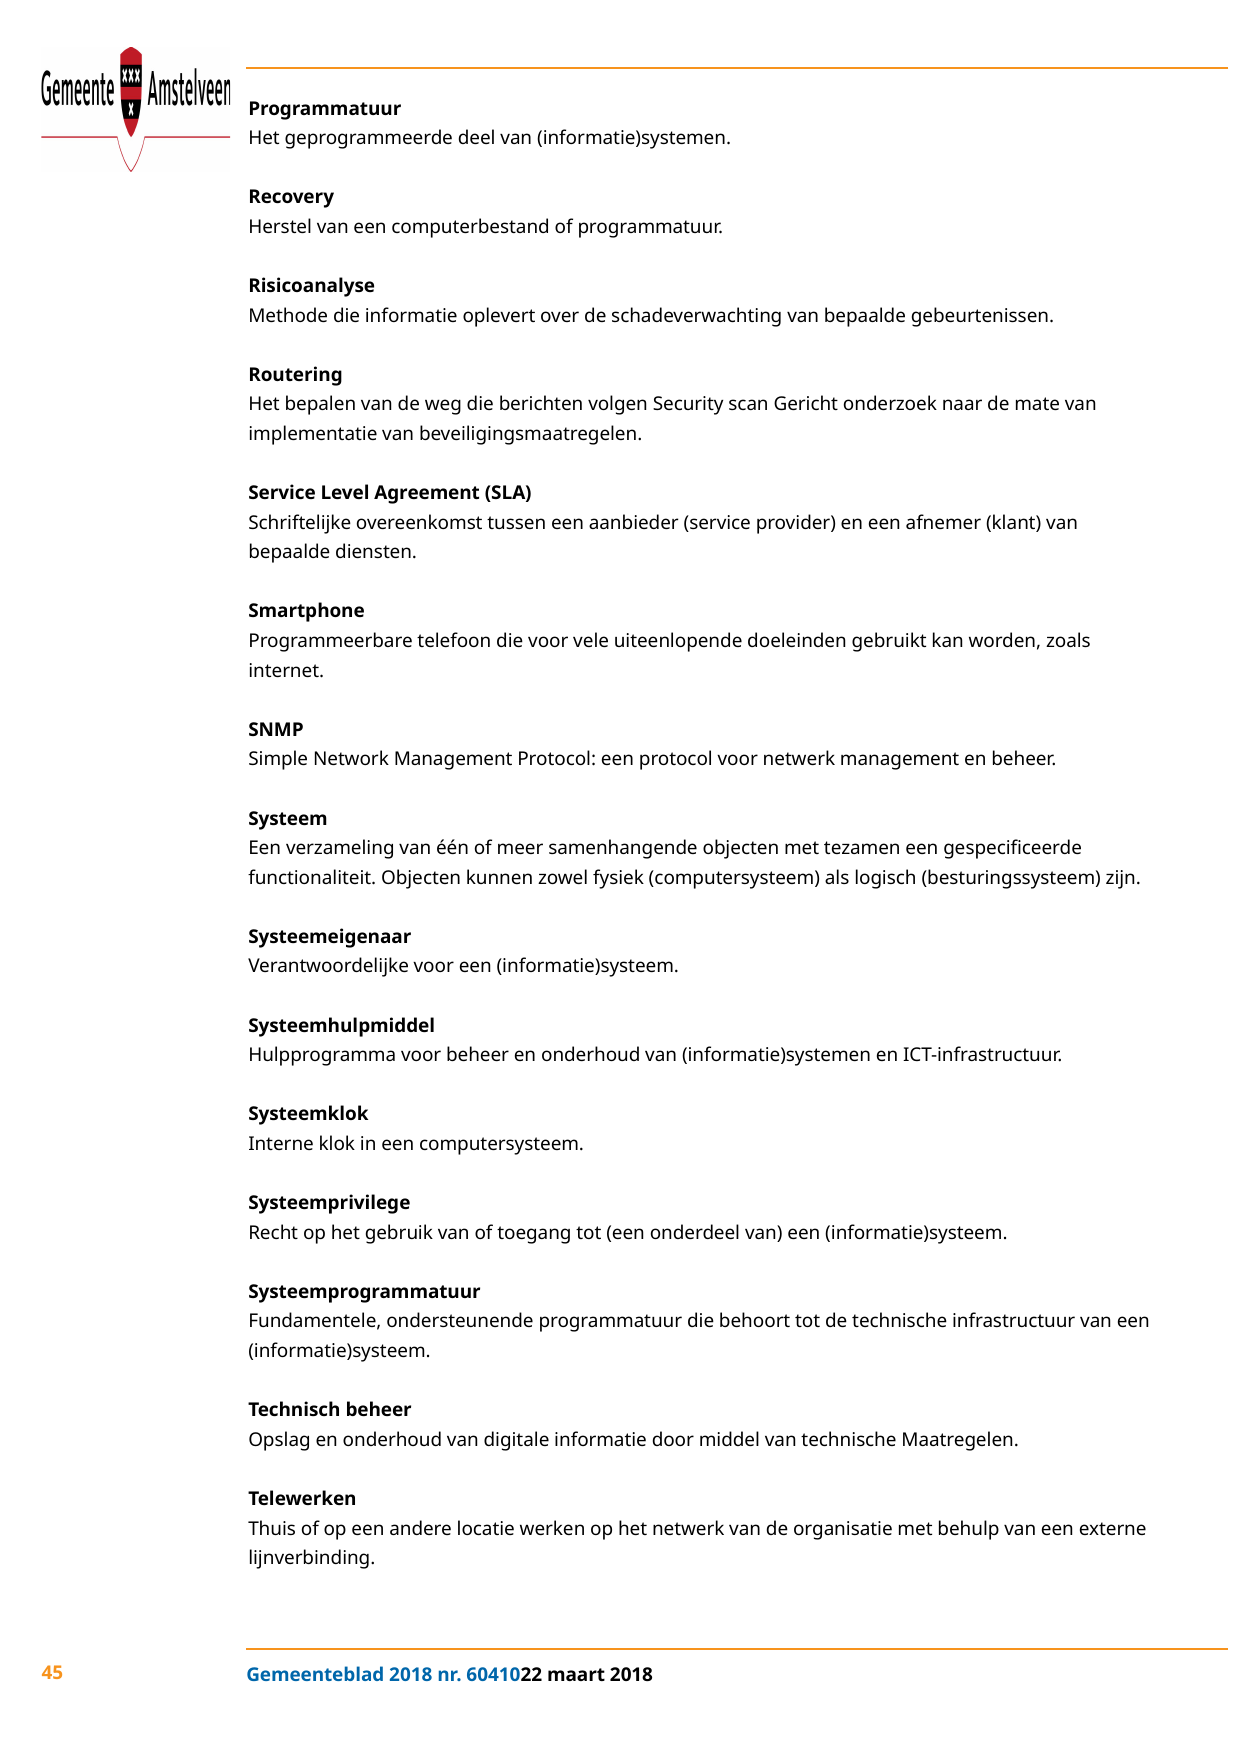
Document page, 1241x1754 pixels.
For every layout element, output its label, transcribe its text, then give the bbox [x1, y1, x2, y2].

text Systeem [248, 805, 1152, 831]
text Recht op het gebruik van of toegang tot (een onderdeel van) een (informatie)systeem. [248, 1219, 1152, 1245]
text Recovery [248, 183, 1152, 209]
text Simple Network Management Protocol: een protocol voor netwerk management en beheer. [248, 746, 1152, 771]
text Fundamentele, ondersteunende programmatuur die behoort tot de technische infrastructuur van een (informatie)systeem. [248, 1308, 1152, 1363]
text Technisch beheer [248, 1396, 1152, 1422]
text Opslag en onderhoud van digitale informatie door middel van technische Maatregelen. [248, 1426, 1152, 1452]
text Systeemeigenaar [248, 923, 1152, 949]
text Systeemhulpmiddel [248, 1012, 1152, 1038]
text SNMP [248, 716, 1152, 742]
text Routering [248, 361, 1152, 387]
text Systeemprogrammatuur [248, 1278, 1152, 1304]
text Een verzameling van één of meer samenhangende objecten met tezamen een gespecificeerde functionaliteit. Objecten kunnen zowel fysiek (computersysteem) als logisch (besturingssysteem) zijn. [248, 834, 1152, 890]
text Het bepalen van de weg die berichten volgen Security scan Gericht onderzoek naar de mate van implementatie van beveiligingsmaatregelen. [248, 391, 1152, 446]
text Programmeerbare telefoon die voor vele uiteenlopende doeleinden gebruikt kan worden, zoals internet. [248, 627, 1152, 683]
text Telewerken [248, 1485, 1152, 1511]
text Systeemprivilege [248, 1189, 1152, 1215]
text Het geprogrammeerde deel van (informatie)systemen. [248, 124, 1152, 150]
text Methode die informatie oplevert over de schadeverwachting van bepaalde gebeurtenissen. [248, 302, 1152, 328]
text Programmatuur [248, 95, 1152, 121]
text Thuis of op een andere locatie werken op het netwerk van de organisatie met behulp van een externe lijnverbinding. [248, 1515, 1152, 1570]
text Interne klok in een computersysteem. [248, 1130, 1152, 1156]
text Risicoanalyse [248, 272, 1152, 298]
text Herstel van een computerbestand of programmatuur. [248, 213, 1152, 239]
text Smartphone [248, 598, 1152, 623]
text Systeemklok [248, 1101, 1152, 1126]
picture [41, 47, 231, 172]
text Schriftelijke overeenkomst tussen een aanbieder (service provider) en een afnemer (klant) van bepaalde diensten. [248, 509, 1152, 564]
text Verantwoordelijke voor een (informatie)systeem. [248, 953, 1152, 978]
text Hulpprogramma voor beheer en onderhoud van (informatie)systemen en ICT-infrastructuur. [248, 1041, 1152, 1067]
text Service Level Agreement (SLA) [248, 479, 1152, 505]
